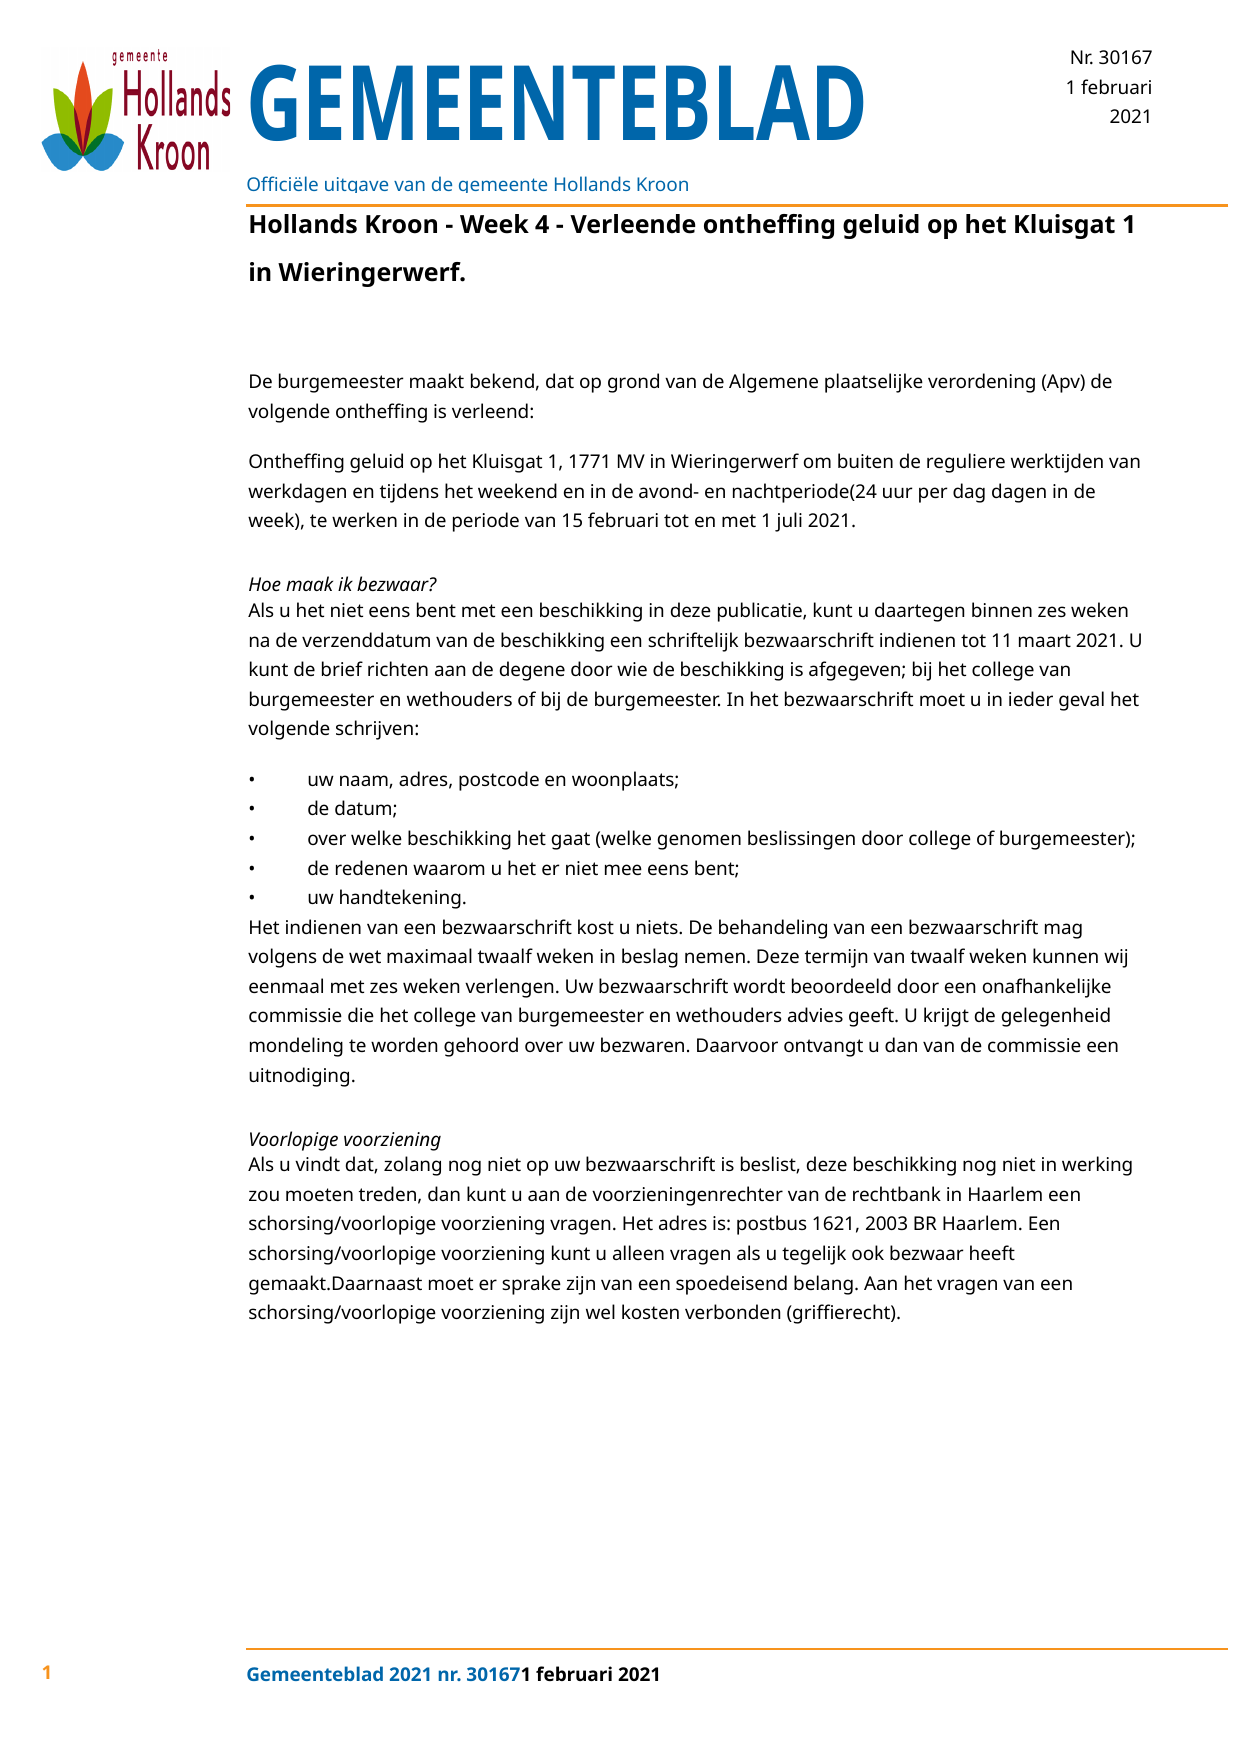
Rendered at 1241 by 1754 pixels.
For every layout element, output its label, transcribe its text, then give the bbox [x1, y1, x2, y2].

text Als u het niet eens bent met een beschikking in deze publicatie, kunt u daartegen binnen zes weken na de verzenddatum van de beschikking een schriftelijk bezwaarschrift indienen tot 11 maart 2021. U kunt de brief richten aan de degene door wie de beschikking is afgegeven; bij het college van burgemeester en wethouders of bij de burgemeester. In het bezwaarschrift moet u in ieder geval het volgende schrijven: [248, 597, 1152, 741]
text Het indienen van een bezwaarschrift kost u niets. De behandeling van een bezwaarschrift mag volgens de wet maximaal twaalf weken in beslag nemen. Deze termijn van twaalf weken kunnen wij eenmaal met zes weken verlengen. Uw bezwaarschrift wordt beoordeeld door een onafhankelijke commissie die het college van burgemeester en wethouders advies geeft. U krijgt de gelegenheid mondeling te worden gehoord over uw bezwaren. Daarvoor ontvangt u dan van de commissie een uitnodiging. [248, 914, 1152, 1087]
text Hoe maak ik bezwaar? [248, 571, 1152, 597]
text Als u vindt dat, zolang nog niet op uw bezwaarschrift is beslist, deze beschikking nog niet in werking zou moeten treden, dan kunt u aan de voorzieningenrechter van de rechtbank in Haarlem een schorsing/voorlopige voorziening vragen. Het adres is: postbus 1621, 2003 BR Haarlem. Een schorsing/voorlopige voorziening kunt u alleen vragen als u tegelijk ook bezwaar heeft gemaakt.Daarnaast moet er sprake zijn van een spoedeisend belang. Aan het vragen van een schorsing/voorlopige voorziening zijn wel kosten verbonden (griffierecht). [248, 1151, 1152, 1325]
picture [41, 47, 231, 172]
list de redenen waarom u het er niet mee eens bent; [248, 855, 1152, 880]
list over welke beschikking het gaat (welke genomen beslissingen door college of burgemeester); [248, 825, 1152, 851]
text Ontheffing geluid op het Kluisgat 1, 1771 MV in Wieringerwerf om buiten de reguliere werktijden van werkdagen en tijdens het weekend en in de avond- en nachtperiode(24 uur per dag dagen in de week), te werken in de periode van 15 februari tot en met 1 juli 2021. [248, 448, 1152, 533]
list uw naam, adres, postcode en woonplaats; [248, 766, 1152, 792]
text De burgemeester maakt bekend, dat op grond van de Algemene plaatselijke verordening (Apv) de volgende ontheffing is verleend: [248, 368, 1152, 424]
list de datum; [248, 796, 1152, 821]
text Hollands Kroon - Week 4 - Verleende ontheffing geluid op het Kluisgat 1 in Wieringerwerf. [248, 207, 1152, 288]
text Voorlopige voorziening [248, 1126, 1152, 1151]
list uw handtekening. [248, 884, 1152, 910]
